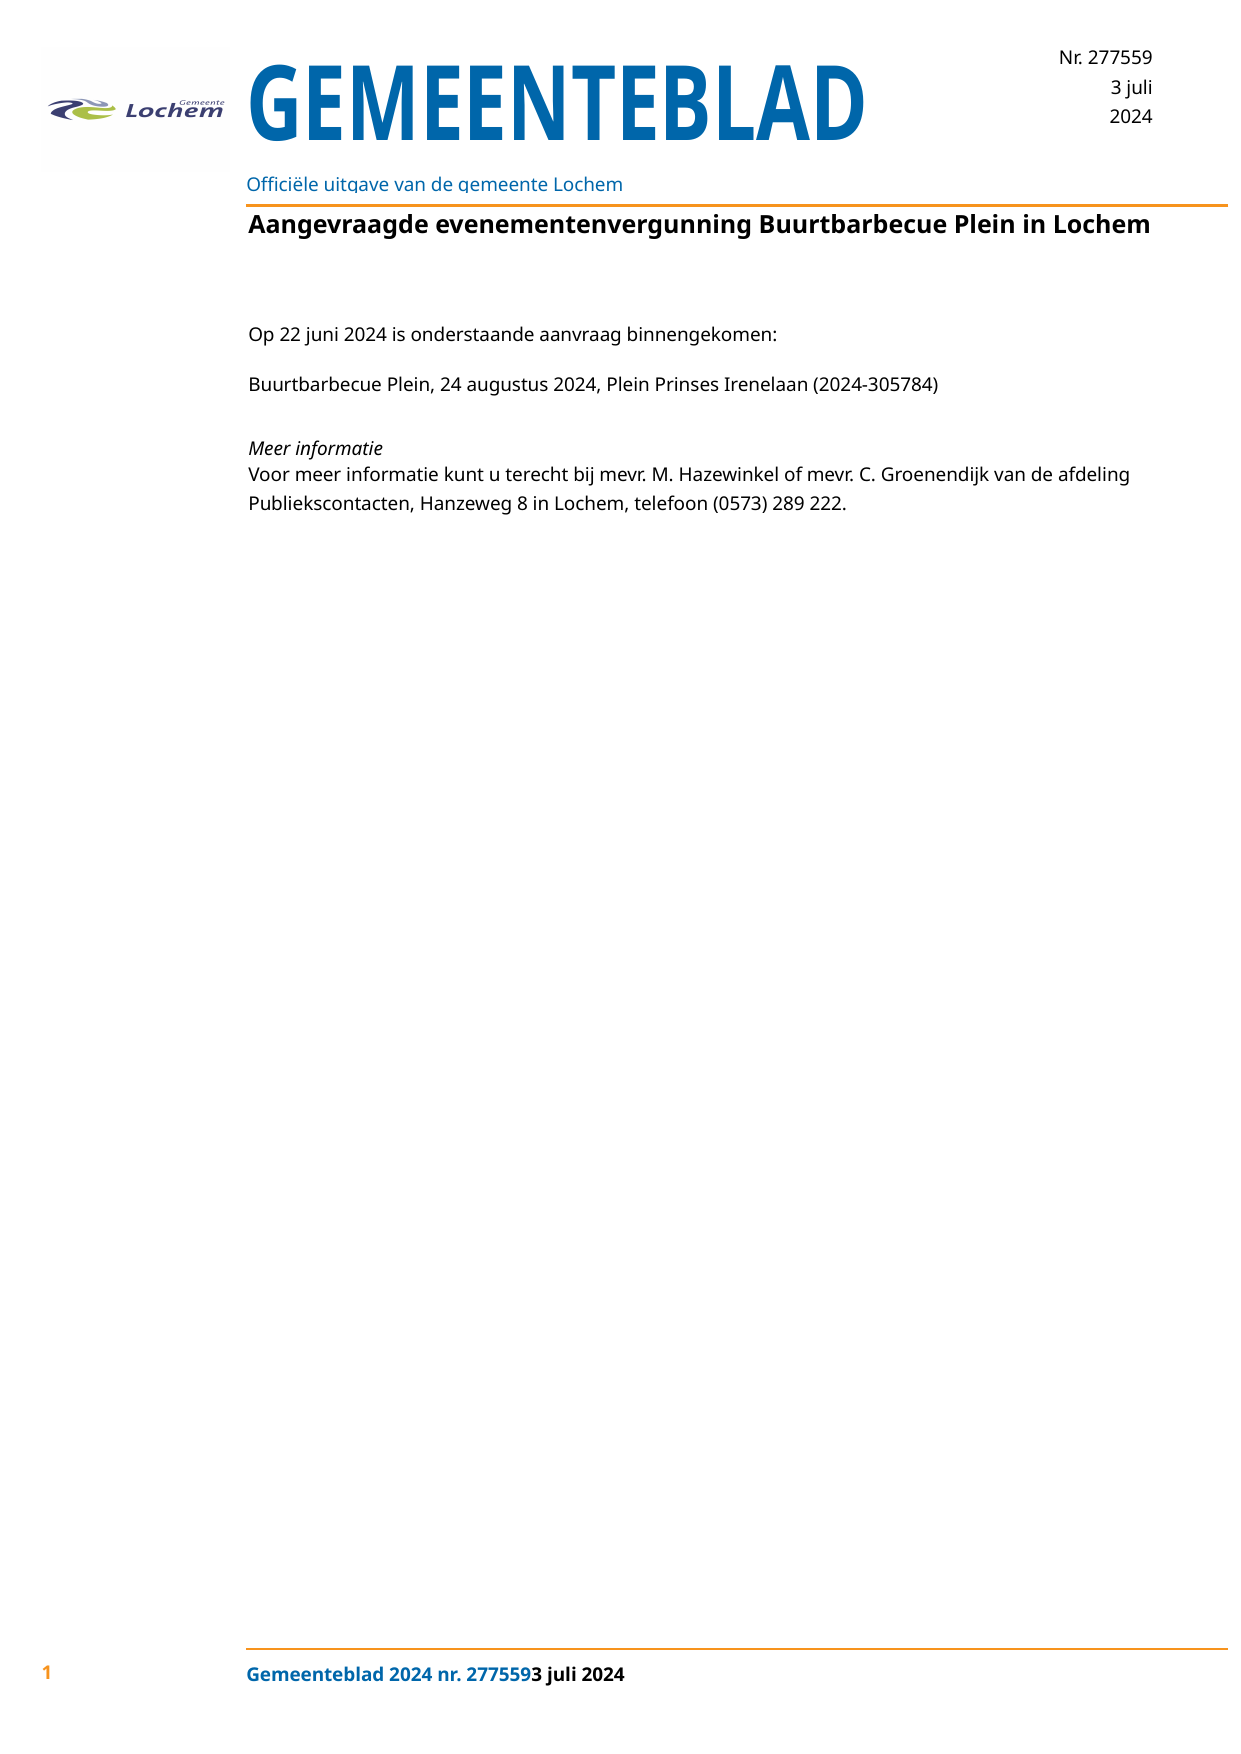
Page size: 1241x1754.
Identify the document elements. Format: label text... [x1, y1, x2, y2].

text Op 22 juni 2024 is onderstaande aanvraag binnengekomen: [248, 321, 1152, 346]
text Meer informatie [248, 435, 1152, 461]
text Voor meer informatie kunt u terecht bij mevr. M. Hazewinkel of mevr. C. Groenendijk van de afdeling Publiekscontacten, Hanzeweg 8 in Lochem, telefoon (0573) 289 222. [248, 461, 1152, 516]
text Aangevraagde evenementenvergunning Buurtbarbecue Plein in Lochem [248, 207, 1152, 241]
text Buurtbarbecue Plein, 24 augustus 2024, Plein Prinses Irenelaan (2024-305784) [248, 371, 1152, 397]
picture [41, 47, 231, 172]
